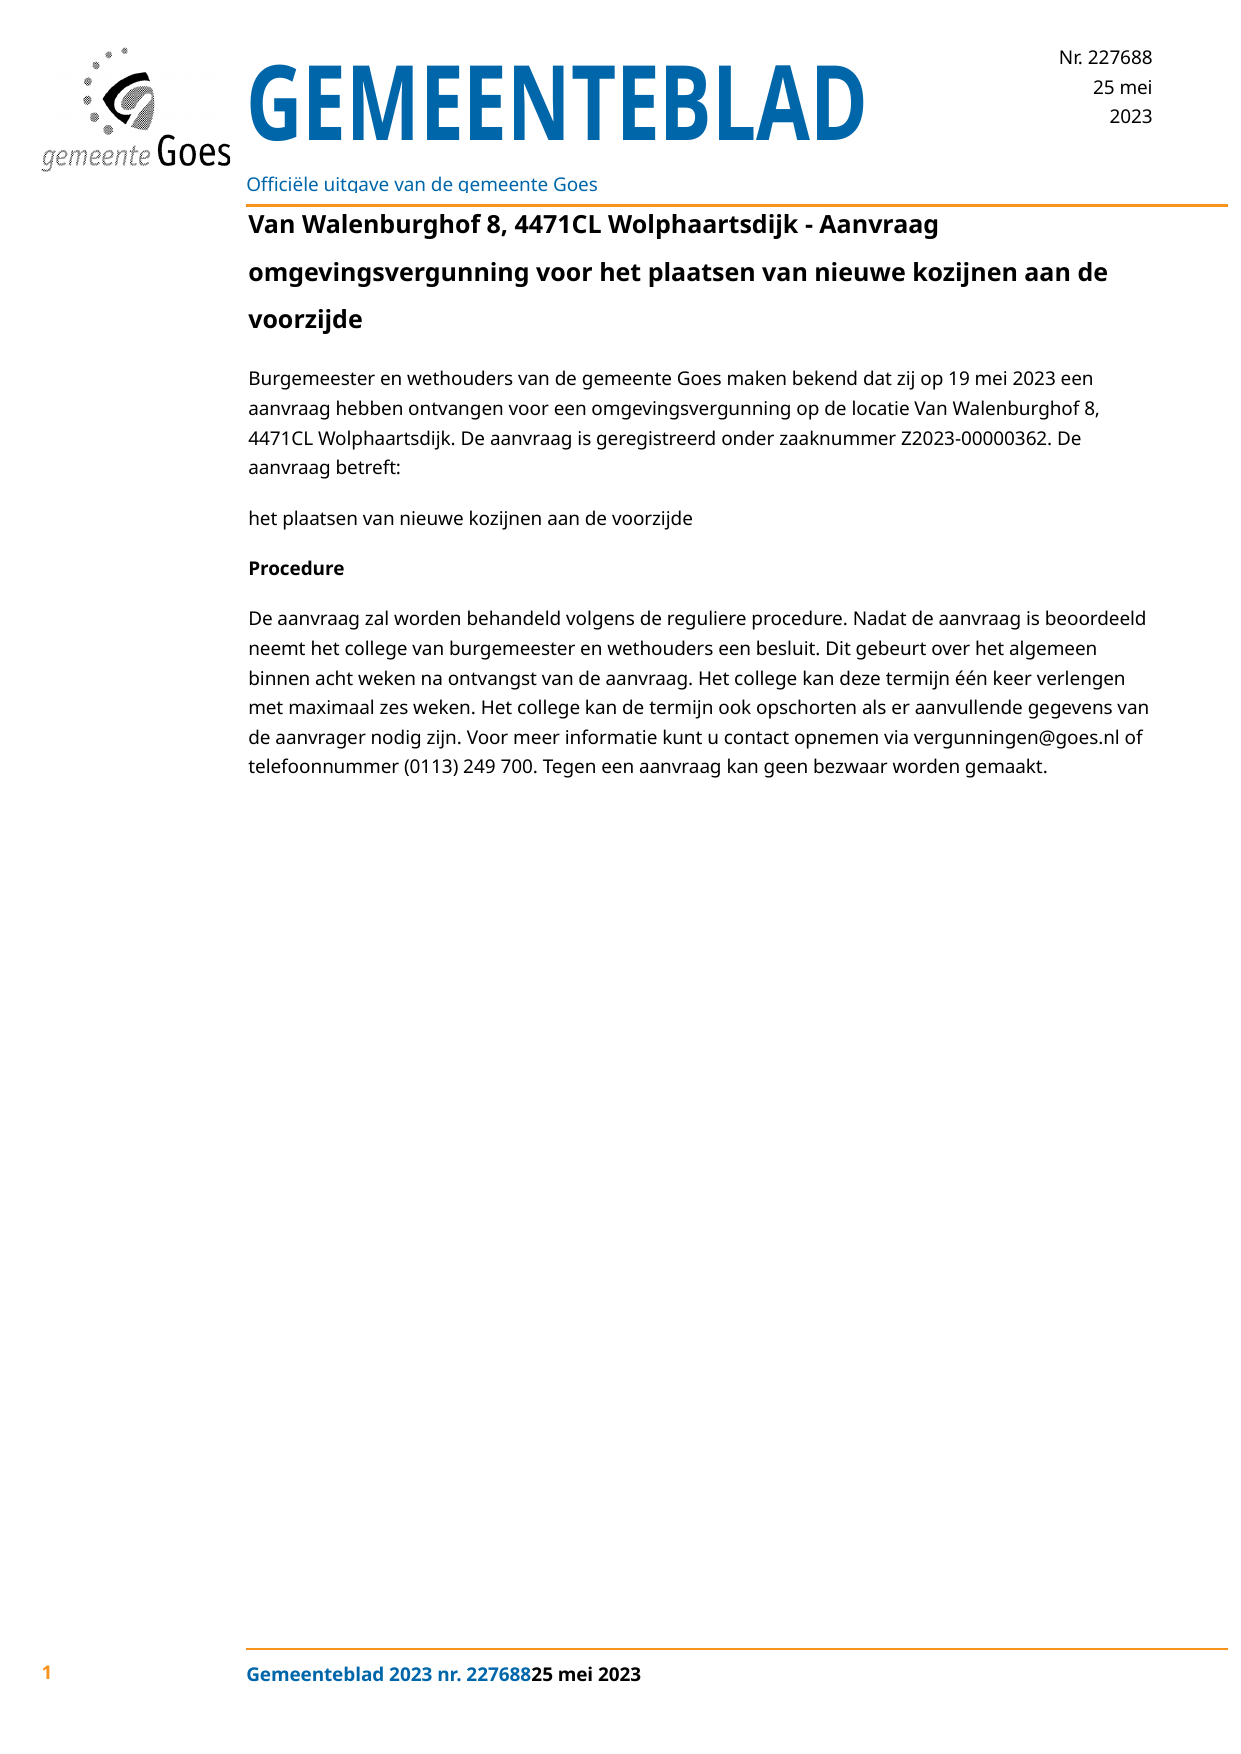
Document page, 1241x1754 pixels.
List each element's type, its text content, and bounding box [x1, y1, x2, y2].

text het plaatsen van nieuwe kozijnen aan de voorzijde [248, 505, 1152, 530]
text Procedure [248, 555, 1152, 581]
picture [41, 47, 231, 172]
text De aanvraag zal worden behandeld volgens de reguliere procedure. Nadat de aanvraag is beoordeeld neemt het college van burgemeester en wethouders een besluit. Dit gebeurt over het algemeen binnen acht weken na ontvangst van de aanvraag. Het college kan deze termijn één keer verlengen met maximaal zes weken. Het college kan de termijn ook opschorten als er aanvullende gegevens van de aanvrager nodig zijn. Voor meer informatie kunt u contact opnemen via vergunningen@goes.nl of telefoonnummer (0113) 249 700. Tegen een aanvraag kan geen bezwaar worden gemaakt. [248, 606, 1152, 779]
text Van Walenburghof 8, 4471CL Wolphaartsdijk - Aanvraag omgevingsvergunning voor het plaatsen van nieuwe kozijnen aan de voorzijde [248, 207, 1152, 336]
text Burgemeester en wethouders van de gemeente Goes maken bekend dat zij op 19 mei 2023 een aanvraag hebben ontvangen voor een omgevingsvergunning op de locatie Van Walenburghof 8, 4471CL Wolphaartsdijk. De aanvraag is geregistreerd onder zaaknummer Z2023-00000362. De aanvraag betreft: [248, 366, 1152, 480]
